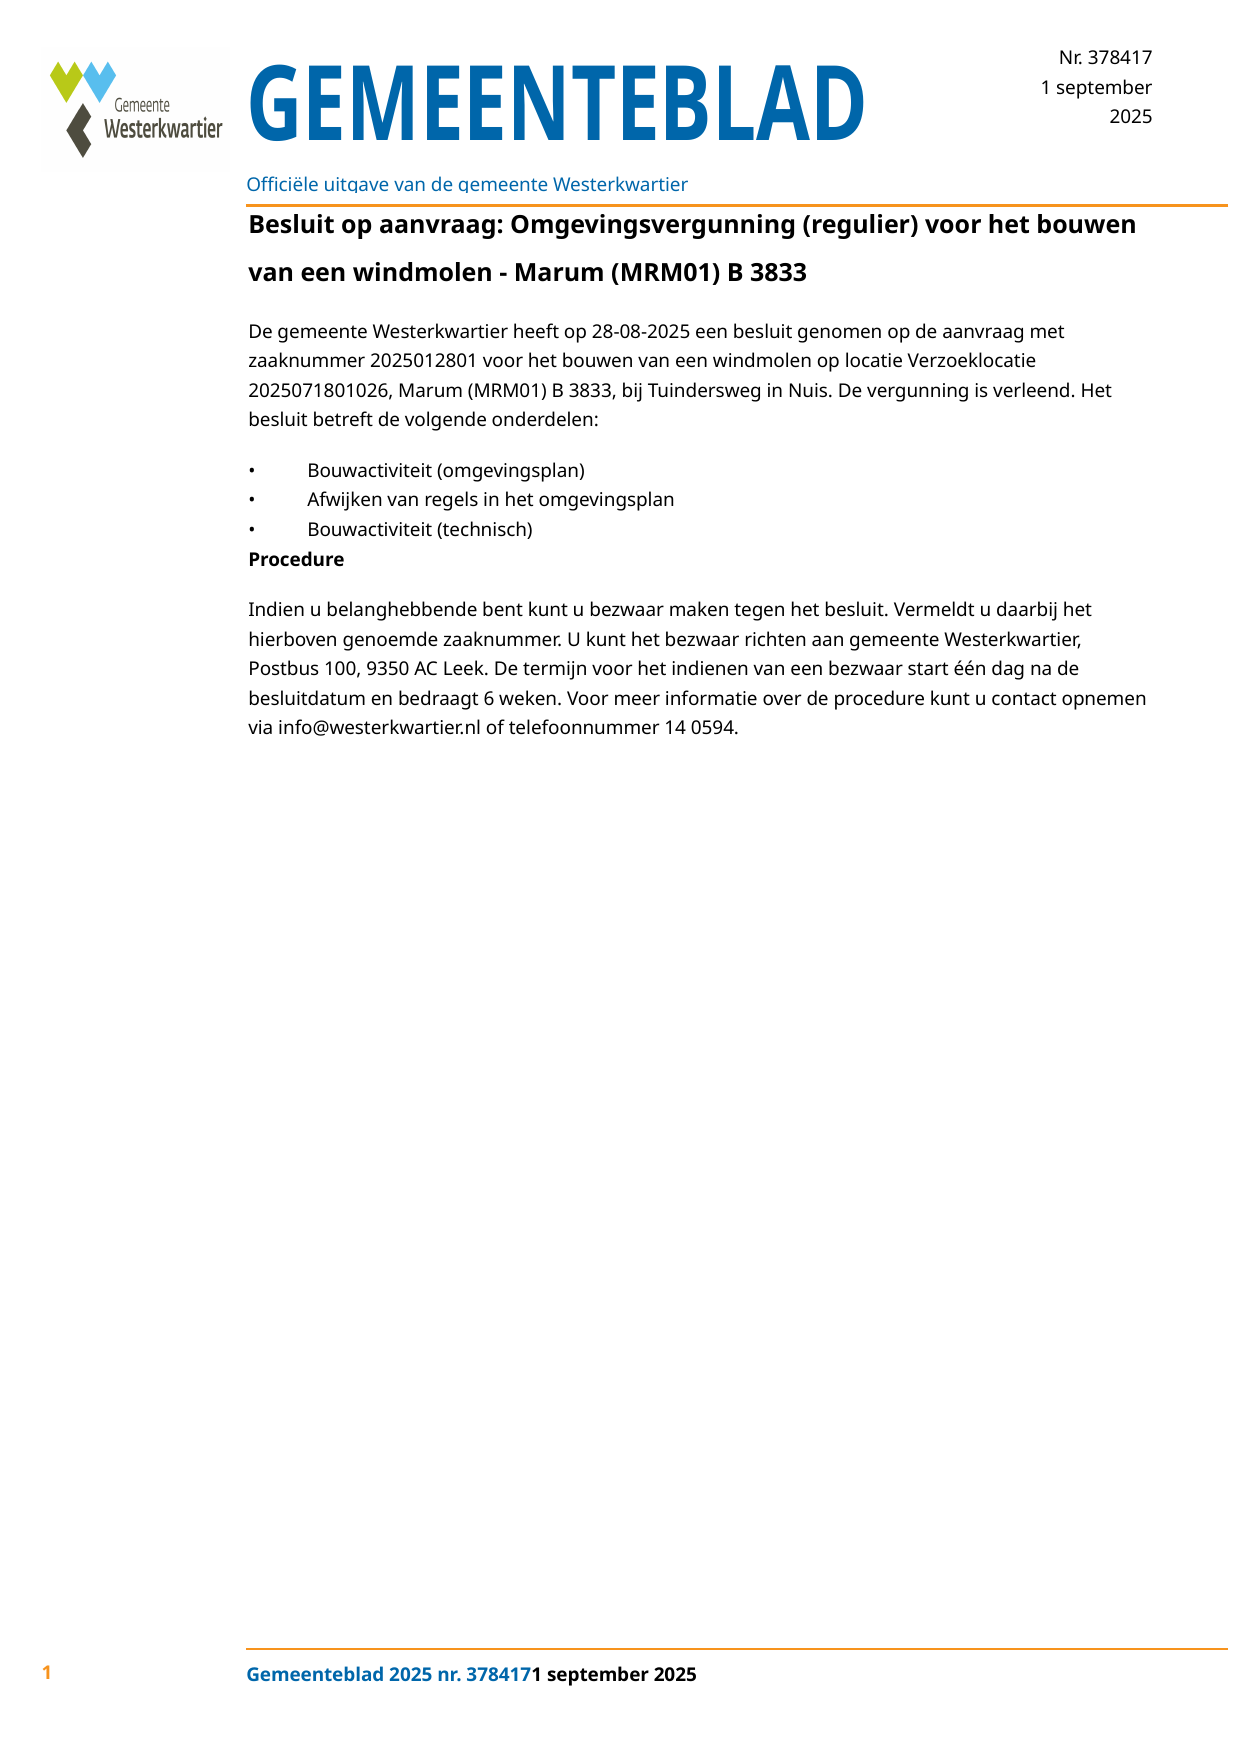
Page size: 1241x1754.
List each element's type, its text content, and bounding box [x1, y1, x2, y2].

text Besluit op aanvraag: Omgevingsvergunning (regulier) voor het bouwen van een windmolen - Marum (MRM01) B 3833 [248, 207, 1152, 288]
text Procedure [248, 546, 1152, 572]
text Indien u belanghebbende bent kunt u bezwaar maken tegen het besluit. Vermeldt u daarbij het hierboven genoemde zaaknummer. U kunt het bezwaar richten aan gemeente Westerkwartier, Postbus 100, 9350 AC Leek. De termijn voor het indienen van een bezwaar start één dag na de besluitdatum en bedraagt 6 weken. Voor meer informatie over de procedure kunt u contact opnemen via info@westerkwartier.nl of telefoonnummer 14 0594. [248, 596, 1152, 740]
list Bouwactiviteit (technisch) [248, 516, 1152, 542]
list Afwijken van regels in het omgevingsplan [248, 487, 1152, 512]
picture [41, 47, 231, 172]
text De gemeente Westerkwartier heeft op 28-08-2025 een besluit genomen op de aanvraag met zaaknummer 2025012801 voor het bouwen van een windmolen op locatie Verzoeklocatie 2025071801026, Marum (MRM01) B 3833, bij Tuindersweg in Nuis. De vergunning is verleend. Het besluit betreft de volgende onderdelen: [248, 318, 1152, 432]
list Bouwactiviteit (omgevingsplan) [248, 457, 1152, 483]
